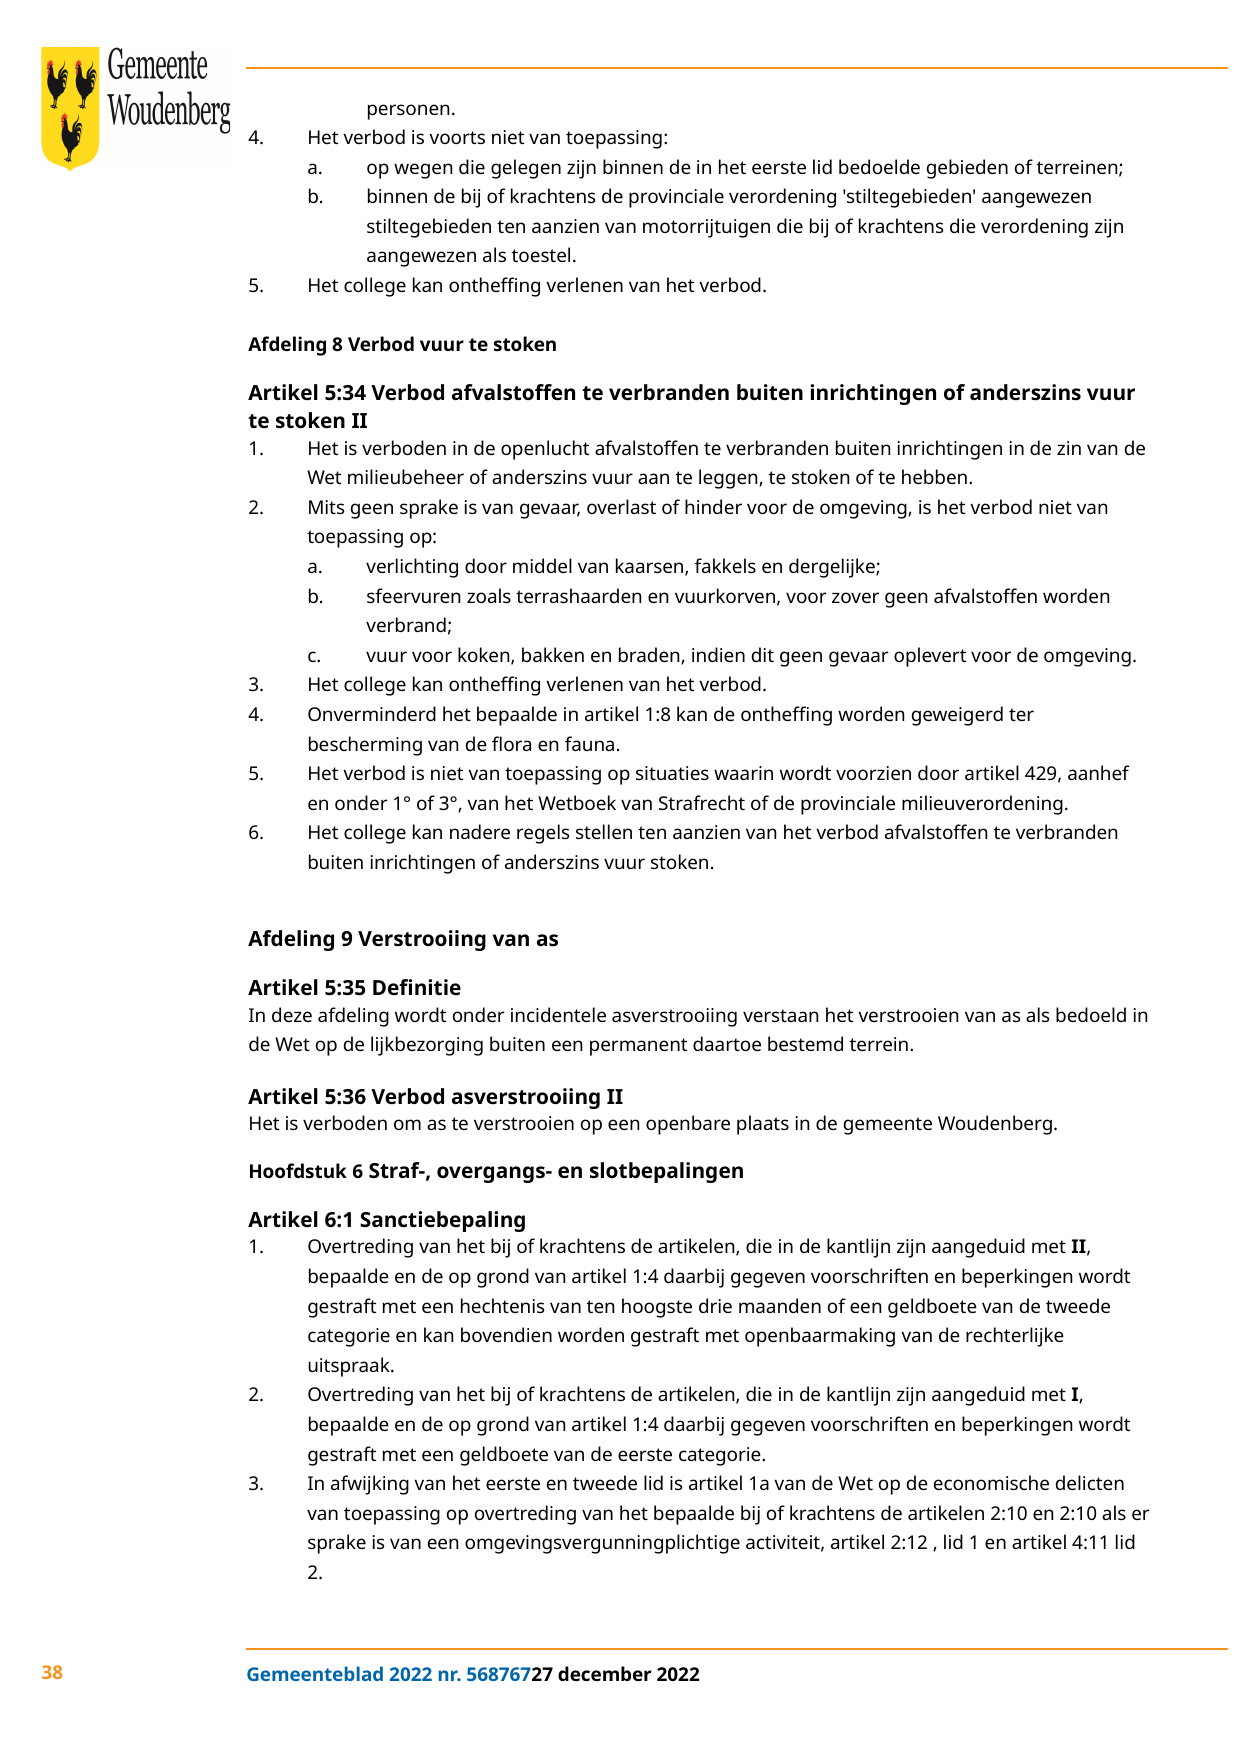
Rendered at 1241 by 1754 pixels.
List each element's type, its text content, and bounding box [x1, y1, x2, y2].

text Artikel 5:35 Definitie [248, 973, 1152, 1002]
list Het is verboden in de openlucht afvalstoffen te verbranden buiten inrichtingen in de zin van de Wet milieubeheer of anderszins vuur aan te leggen, te stoken of te hebben. [248, 435, 1152, 490]
list op wegen die gelegen zijn binnen de in het eerste lid bedoelde gebieden of terreinen; [307, 154, 1152, 180]
list Het college kan ontheffing verlenen van het verbod. [248, 672, 1152, 697]
list Het college kan ontheffing verlenen van het verbod. [248, 272, 1152, 298]
text Hoofdstuk 6 Straf-, overgangs- en slotbepalingen [248, 1156, 1152, 1184]
picture [41, 47, 231, 172]
text Het is verboden om as te verstrooien op een openbare plaats in de gemeente Woudenberg. [248, 1110, 1152, 1136]
text Afdeling 9 Verstrooiing van as [248, 924, 1152, 953]
list sfeervuren zoals terrashaarden en vuurkorven, voor zover geen afvalstoffen worden verbrand; [307, 583, 1152, 638]
list Het verbod is voorts niet van toepassing: [248, 124, 1152, 150]
list Overtreding van het bij of krachtens de artikelen, die in de kantlijn zijn aangeduid met II, bepaalde en de op grond van artikel 1:4 daarbij gegeven voorschriften en beperkingen wordt gestraft met een hechtenis van ten hoogste drie maanden of een geldboete van de tweede categorie en kan bovendien worden gestraft met openbaarmaking van de rechterlijke uitspraak. [248, 1234, 1152, 1378]
list binnen de bij of krachtens de provinciale verordening 'stiltegebieden' aangewezen stiltegebieden ten aanzien van motorrijtuigen die bij of krachtens die verordening zijn aangewezen als toestel. [307, 183, 1152, 268]
list vuur voor koken, bakken en braden, indien dit geen gevaar oplevert voor de omgeving. [307, 642, 1152, 668]
text Artikel 5:34 Verbod afvalstoffen te verbranden buiten inrichtingen of anderszins vuur te stoken II [248, 378, 1152, 435]
text Artikel 5:36 Verbod asverstrooiing II [248, 1082, 1152, 1110]
text In deze afdeling wordt onder incidentele asverstrooiing verstaan het verstrooien van as als bedoeld in de Wet op de lijkbezorging buiten een permanent daartoe bestemd terrein. [248, 1002, 1152, 1057]
list Mits geen sprake is van gevaar, overlast of hinder voor de omgeving, is het verbod niet van toepassing op: [248, 494, 1152, 549]
list Het verbod is niet van toepassing op situaties waarin wordt voorzien door artikel 429, aanhef en onder 1° of 3°, van het Wetboek van Strafrecht of de provinciale milieuverordening. [248, 760, 1152, 816]
text Afdeling 8 Verbod vuur te stoken [248, 331, 1152, 357]
list Overtreding van het bij of krachtens de artikelen, die in de kantlijn zijn aangeduid met I, bepaalde en de op grond van artikel 1:4 daarbij gegeven voorschriften en beperkingen wordt gestraft met een geldboete van de eerste categorie. [248, 1382, 1152, 1467]
list verlichting door middel van kaarsen, fakkels en dergelijke; [307, 553, 1152, 579]
list In afwijking van het eerste en tweede lid is artikel 1a van de Wet op de economische delicten van toepassing op overtreding van het bepaalde bij of krachtens de artikelen 2:10 en 2:10 als er sprake is van een omgevingsvergunningplichtige activiteit, artikel 2:12 , lid 1 en artikel 4:11 lid 2. [248, 1470, 1152, 1585]
text Artikel 6:1 Sanctiebepaling [248, 1205, 1152, 1234]
list personen. [307, 95, 1152, 121]
list Het college kan nadere regels stellen ten aanzien van het verbod afvalstoffen te verbranden buiten inrichtingen of anderszins vuur stoken. [248, 819, 1152, 875]
list Onverminderd het bepaalde in artikel 1:8 kan de ontheffing worden geweigerd ter bescherming van de flora en fauna. [248, 701, 1152, 756]
